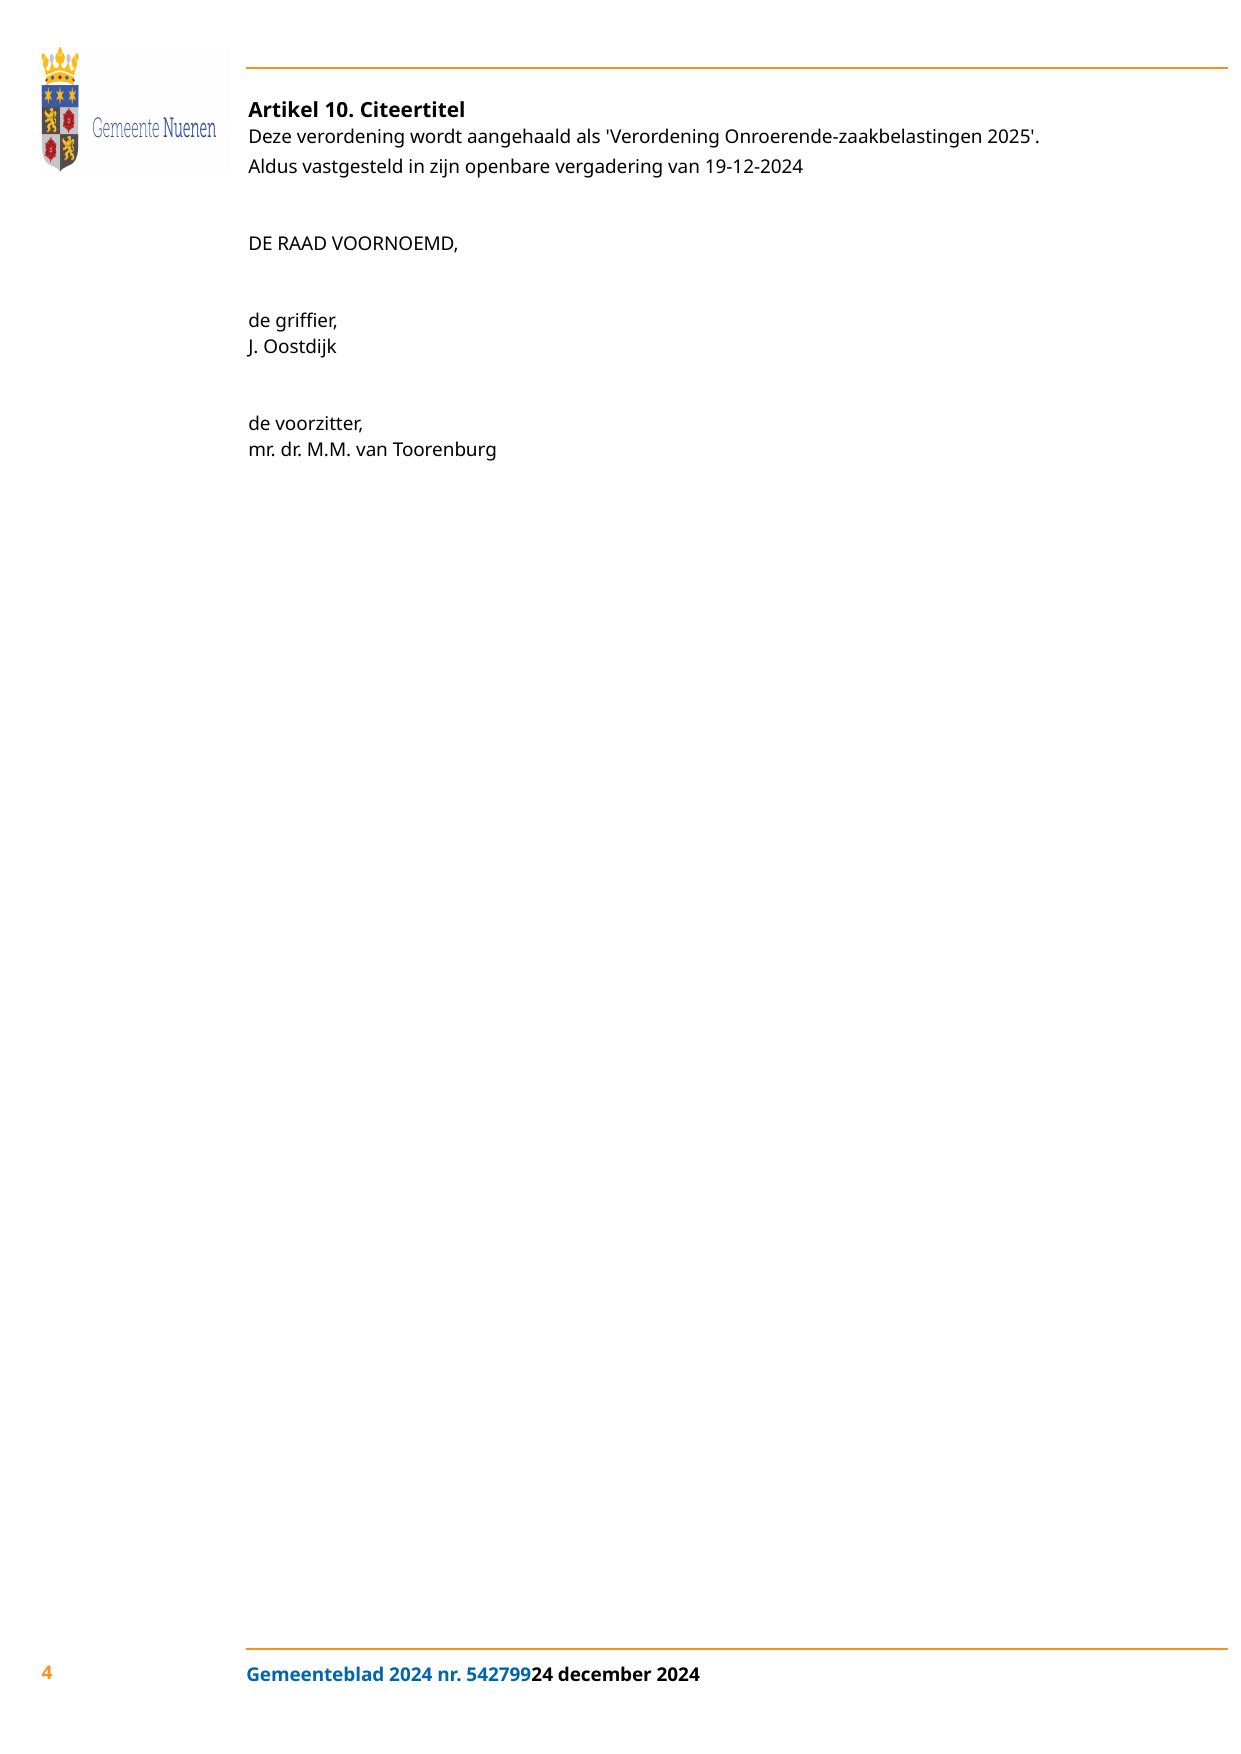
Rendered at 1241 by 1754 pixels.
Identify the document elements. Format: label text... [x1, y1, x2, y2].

text de voorzitter, [248, 410, 1152, 436]
text de griffier, [248, 307, 1152, 333]
text Deze verordening wordt aangehaald als 'Verordening Onroerende-zaakbelastingen 2025'. [248, 123, 1152, 149]
text Artikel 10. Citeertitel [248, 95, 1152, 123]
picture [41, 47, 231, 172]
text mr. dr. M.M. van Toorenburg [248, 436, 1152, 462]
text DE RAAD VOORNOEMD, [248, 230, 1152, 256]
text Aldus vastgesteld in zijn openbare vergadering van 19-12-2024 [248, 153, 1152, 178]
text J. Oostdijk [248, 333, 1152, 359]
